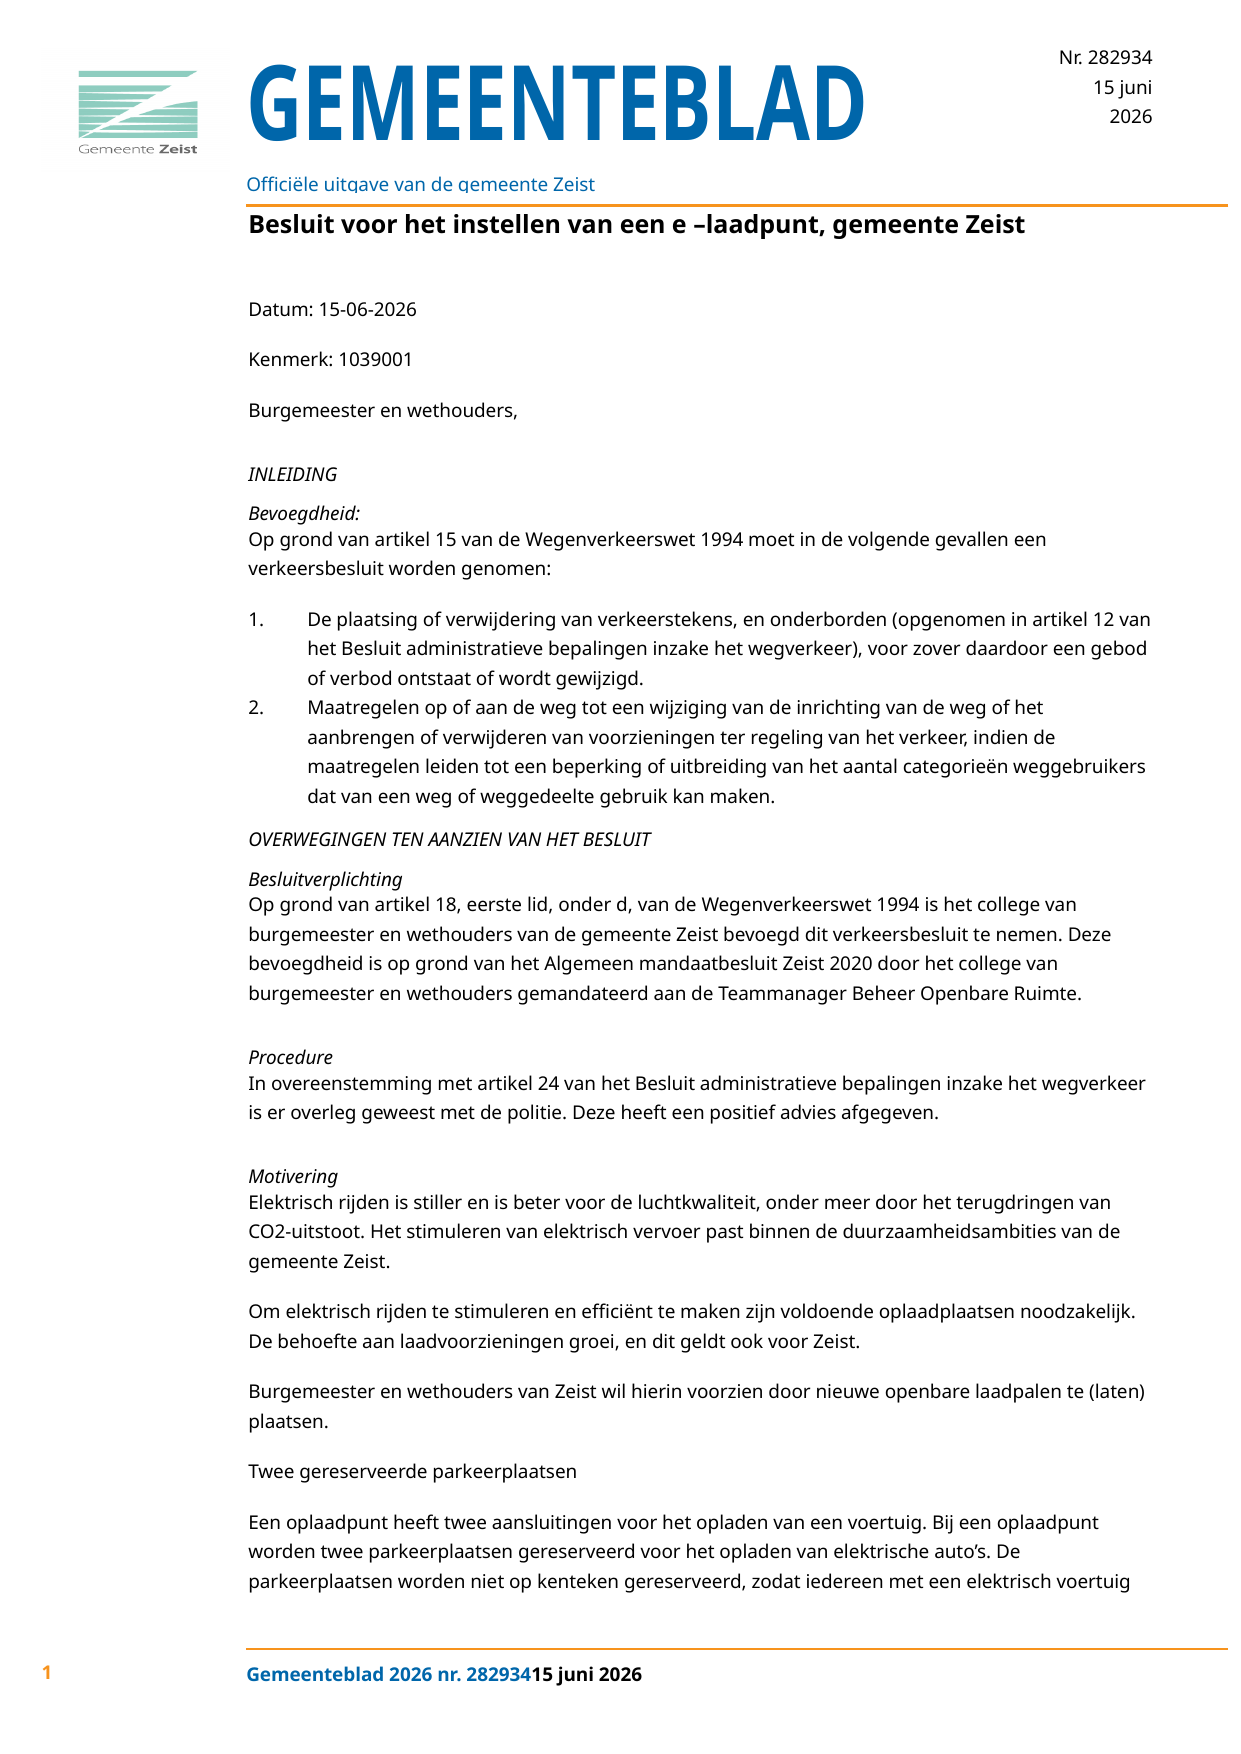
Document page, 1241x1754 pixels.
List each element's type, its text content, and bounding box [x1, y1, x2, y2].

text Om elektrisch rijden te stimuleren en efficiënt te maken zijn voldoende oplaadplaatsen noodzakelijk. De behoefte aan laadvoorzieningen groei, en dit geldt ook voor Zeist. [248, 1299, 1152, 1354]
list De plaatsing of verwijdering van verkeerstekens, en onderborden (opgenomen in artikel 12 van het Besluit administratieve bepalingen inzake het wegverkeer), voor zover daardoor een gebod of verbod ontstaat of wordt gewijzigd. [248, 606, 1152, 691]
text Datum: 15-06-2026 [248, 296, 1152, 322]
text In overeenstemming met artikel 24 van het Besluit administratieve bepalingen inzake het wegverkeer is er overleg geweest met de politie. Deze heeft een positief advies afgegeven. [248, 1070, 1152, 1125]
text Procedure [248, 1044, 1152, 1070]
text Twee gereserveerde parkeerplaatsen [248, 1459, 1152, 1484]
text Een oplaadpunt heeft twee aansluitingen voor het opladen van een voertuig. Bij een oplaadpunt worden twee parkeerplaatsen gereserveerd voor het opladen van elektrische auto’s. De parkeerplaatsen worden niet op kenteken gereserveerd, zodat iedereen met een elektrisch voertuig [248, 1509, 1152, 1594]
text OVERWEGINGEN TEN AANZIEN VAN HET BESLUIT [248, 826, 1152, 852]
text Bevoegdheid: [248, 500, 1152, 526]
text Burgemeester en wethouders van Zeist wil hierin voorzien door nieuwe openbare laadpalen te (laten) plaatsen. [248, 1379, 1152, 1434]
text Kenmerk: 1039001 [248, 346, 1152, 372]
list Maatregelen op of aan de weg tot een wijziging van de inrichting van de weg of het aanbrengen of verwijderen van voorzieningen ter regeling van het verkeer, indien de maatregelen leiden tot een beperking of uitbreiding van het aantal categorieën weggebruikers dat van een weg of weggedeelte gebruik kan maken. [248, 694, 1152, 809]
text Besluit voor het instellen van een e –laadpunt, gemeente Zeist [248, 207, 1152, 241]
text Elektrisch rijden is stiller en is beter voor de luchtkwaliteit, onder meer door het terugdringen van CO2-uitstoot. Het stimuleren van elektrisch vervoer past binnen de duurzaamheidsambities van de gemeente Zeist. [248, 1189, 1152, 1274]
text Besluitverplichting [248, 866, 1152, 891]
text INLEIDING [248, 461, 1152, 487]
text Op grond van artikel 18, eerste lid, onder d, van de Wegenverkeerswet 1994 is het college van burgemeester en wethouders van de gemeente Zeist bevoegd dit verkeersbesluit te nemen. Deze bevoegdheid is op grond van het Algemeen mandaatbesluit Zeist 2020 door het college van burgemeester en wethouders gemandateerd aan de Teammanager Beheer Openbare Ruimte. [248, 891, 1152, 1006]
text Motivering [248, 1163, 1152, 1189]
text Op grond van artikel 15 van de Wegenverkeerswet 1994 moet in de volgende gevallen een verkeersbesluit worden genomen: [248, 526, 1152, 581]
picture [41, 47, 231, 172]
text Burgemeester en wethouders, [248, 397, 1152, 423]
